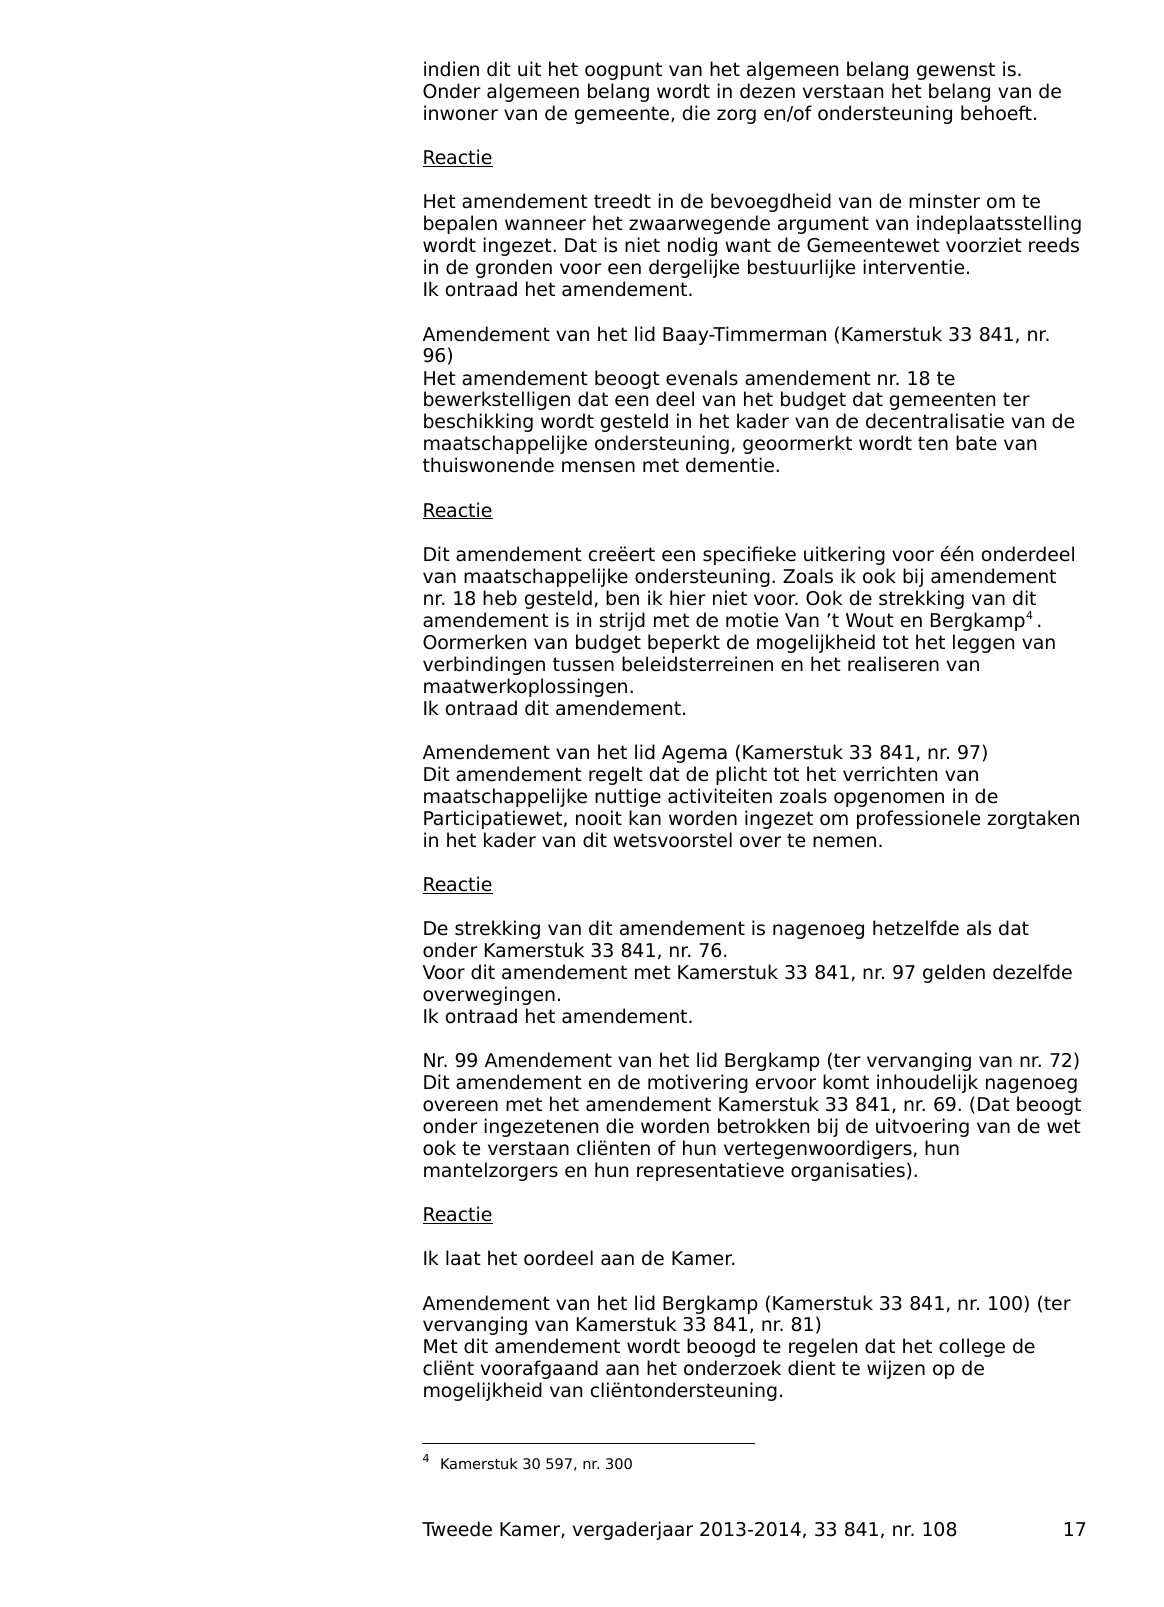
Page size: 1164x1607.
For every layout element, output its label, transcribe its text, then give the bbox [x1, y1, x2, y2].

text Ik ontraad het amendement. [422, 1006, 1087, 1028]
text Dit amendement regelt dat de plicht tot het verrichten van maatschappelijke nuttige activiteiten zoals opgenomen in de Participatiewet, nooit kan worden ingezet om professionele zorgtaken in het kader van dit wetsvoorstel over te nemen. [422, 764, 1087, 852]
text Dit amendement creëert een specifieke uitkering voor één onderdeel van maatschappelijke ondersteuning. Zoals ik ook bij amendement nr. 18 heb gesteld, ben ik hier niet voor. Ook de strekking van dit amendement is in strijd met de motie Van ’t Wout en Bergkamp. Oormerken van budget beperkt de mogelijkheid tot het leggen van verbindingen tussen beleidsterreinen en het realiseren van maatwerkoplossingen. [422, 544, 1087, 697]
subtitle Reactie [422, 874, 1087, 896]
text Het amendement treedt in de bevoegdheid van de minster om te bepalen wanneer het zwaarwegende argument van indeplaatsstelling wordt ingezet. Dat is niet nodig want de Gemeentewet voorziet reeds in de gronden voor een dergelijke bestuurlijke interventie. [422, 191, 1087, 279]
text De strekking van dit amendement is nagenoeg hetzelfde als dat onder Kamerstuk 33 841, nr. 76. [422, 918, 1087, 962]
text Kamerstuk 30 597, nr. 300 [422, 1452, 1087, 1474]
subtitle Reactie [422, 147, 1087, 169]
text Ik ontraad het amendement. [422, 279, 1087, 301]
subtitle Reactie [422, 1204, 1087, 1226]
text indien dit uit het oogpunt van het algemeen belang gewenst is. Onder algemeen belang wordt in dezen verstaan het belang van de inwoner van de gemeente, die zorg en/of ondersteuning behoeft. [422, 59, 1087, 125]
subtitle Reactie [422, 499, 1087, 521]
text Amendement van het lid Agema (Kamerstuk 33 841, nr. 97) [422, 742, 1087, 764]
text Amendement van het lid Baay-Timmerman (Kamerstuk 33 841, nr. 96) [422, 323, 1087, 367]
text Voor dit amendement met Kamerstuk 33 841, nr. 97 gelden dezelfde overwegingen. [422, 962, 1087, 1006]
text Ik ontraad dit amendement. [422, 697, 1087, 719]
text Met dit amendement wordt beoogd te regelen dat het college de cliënt voorafgaand aan het onderzoek dient te wijzen op de mogelijkheid van cliëntondersteuning. [422, 1336, 1087, 1402]
text Ik laat het oordeel aan de Kamer. [422, 1248, 1087, 1270]
text Nr. 99 Amendement van het lid Bergkamp (ter vervanging van nr. 72) [422, 1050, 1087, 1072]
text Amendement van het lid Bergkamp (Kamerstuk 33 841, nr. 100) (ter vervanging van Kamerstuk 33 841, nr. 81) [422, 1292, 1087, 1336]
text Dit amendement en de motivering ervoor komt inhoudelijk nagenoeg overeen met het amendement Kamerstuk 33 841, nr. 69. (Dat beoogt onder ingezetenen die worden betrokken bij de uitvoering van de wet ook te verstaan cliënten of hun vertegenwoordigers, hun mantelzorgers en hun representatieve organisaties). [422, 1072, 1087, 1182]
text Het amendement beoogt evenals amendement nr. 18 te bewerkstelligen dat een deel van het budget dat gemeenten ter beschikking wordt gesteld in het kader van de decentralisatie van de maatschappelijke ondersteuning, geoormerkt wordt ten bate van thuiswonende mensen met dementie. [422, 367, 1087, 477]
